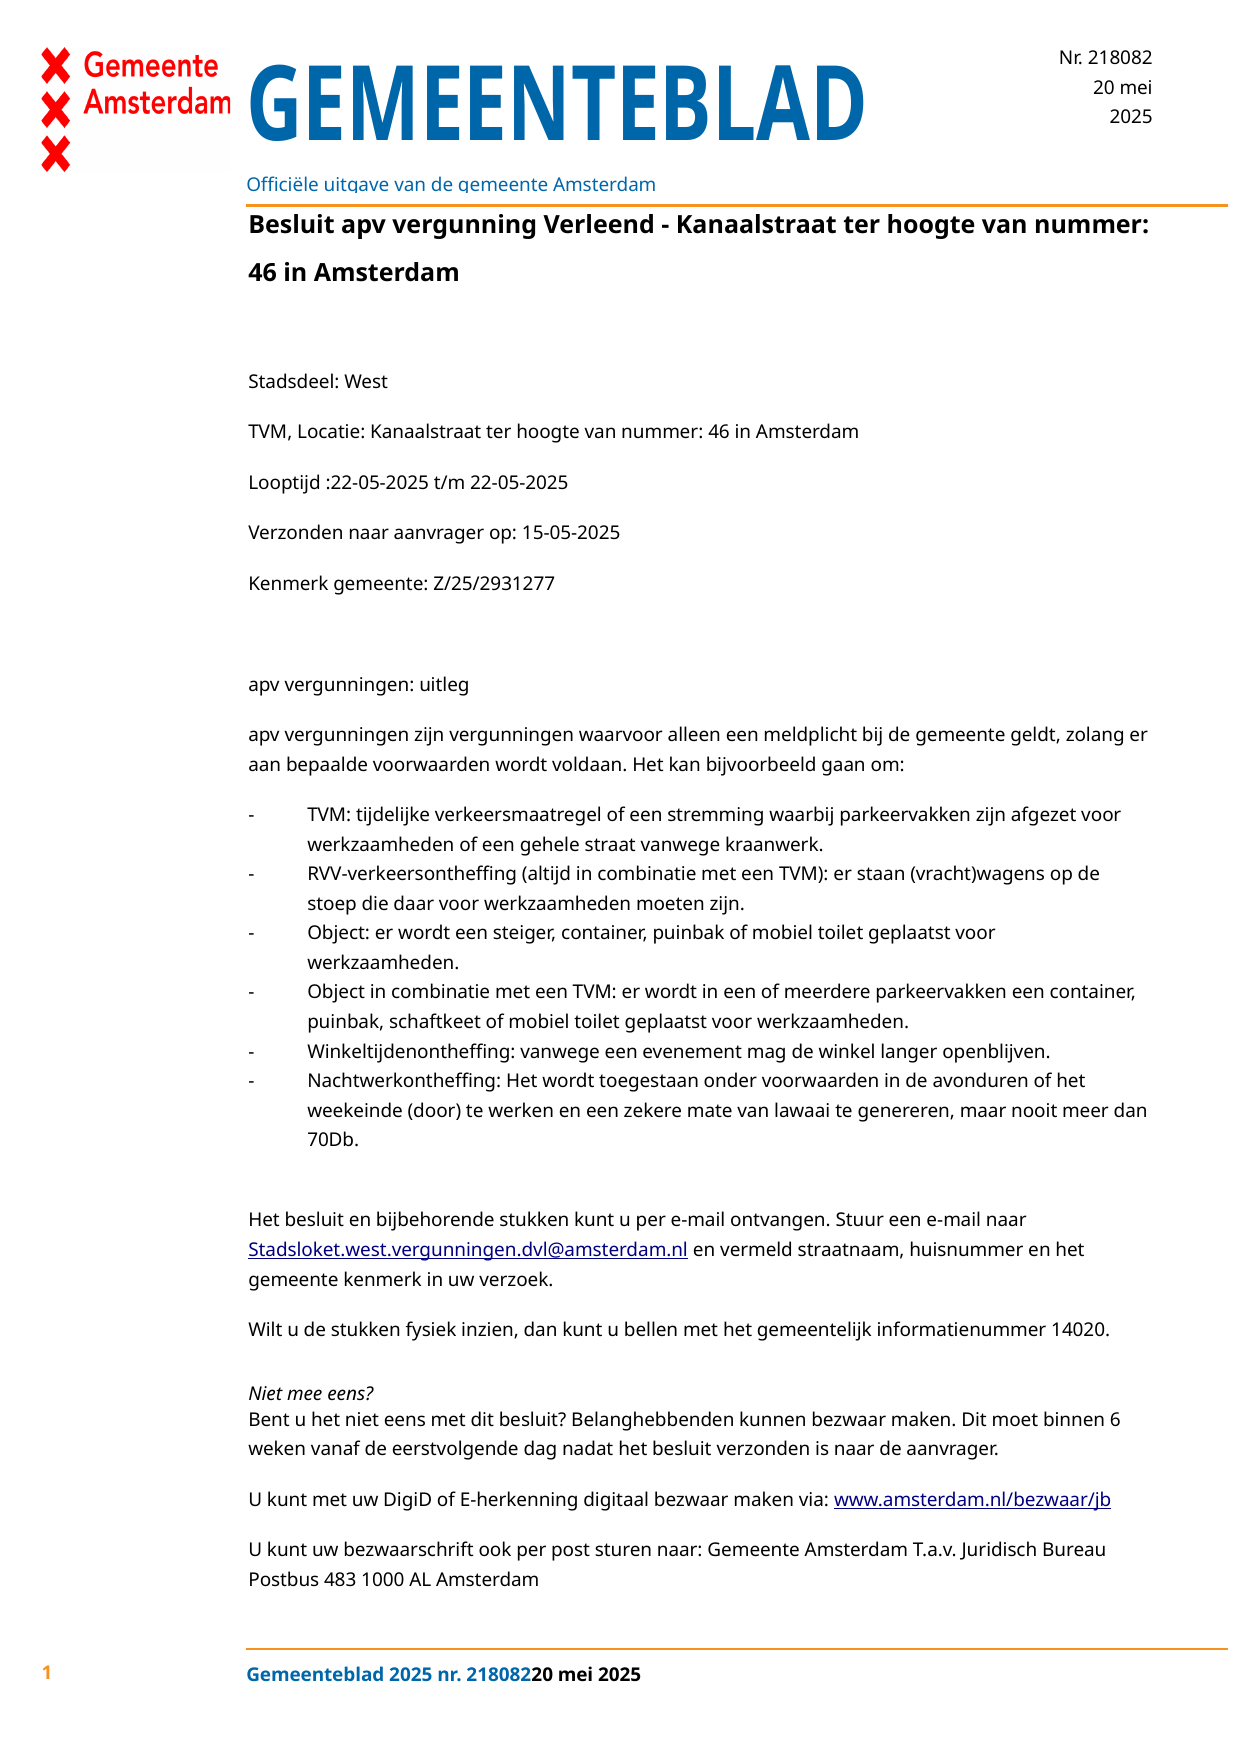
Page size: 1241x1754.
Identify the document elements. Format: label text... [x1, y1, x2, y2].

text Besluit apv vergunning Verleend - Kanaalstraat ter hoogte van nummer: 46 in Amsterdam [248, 207, 1152, 288]
text apv vergunningen: uitleg [248, 671, 1152, 697]
text Verzonden naar aanvrager op: 15-05-2025 [248, 519, 1152, 545]
list Object: er wordt een steiger, container, puinbak of mobiel toilet geplaatst voor werkzaamheden. [248, 919, 1152, 975]
list Object in combinatie met een TVM: er wordt in een of meerdere parkeervakken een container, puinbak, schaftkeet of mobiel toilet geplaatst voor werkzaamheden. [248, 979, 1152, 1034]
text Het besluit en bijbehorende stukken kunt u per e-mail ontvangen. Stuur een e-mail naar Stadsloket.west.vergunningen.dvl@amsterdam.nl en vermeld straatnaam, huisnummer en het gemeente kenmerk in uw verzoek. [248, 1207, 1152, 1292]
text U kunt met uw DigiD of E-herkenning digitaal bezwaar maken via: www.amsterdam.nl/bezwaar/jb [248, 1486, 1152, 1512]
text Niet mee eens? [248, 1380, 1152, 1406]
text TVM, Locatie: Kanaalstraat ter hoogte van nummer: 46 in Amsterdam [248, 419, 1152, 444]
text Wilt u de stukken fysiek inzien, dan kunt u bellen met het gemeentelijk informatienummer 14020. [248, 1316, 1152, 1342]
picture [41, 47, 231, 172]
text Stadsdeel: West [248, 368, 1152, 394]
text Looptijd :22-05-2025 t/m 22-05-2025 [248, 469, 1152, 495]
text U kunt uw bezwaarschrift ook per post sturen naar: Gemeente Amsterdam T.a.v. Juridisch Bureau Postbus 483 1000 AL Amsterdam [248, 1536, 1152, 1592]
text apv vergunningen zijn vergunningen waarvoor alleen een meldplicht bij de gemeente geldt, zolang er aan bepaalde voorwaarden wordt voldaan. Het kan bijvoorbeeld gaan om: [248, 721, 1152, 777]
list Nachtwerkontheffing: Het wordt toegestaan onder voorwaarden in de avonduren of het weekeinde (door) te werken en een zekere mate van lawaai te genereren, maar nooit meer dan 70Db. [248, 1067, 1152, 1152]
text Bent u het niet eens met dit besluit? Belanghebbenden kunnen bezwaar maken. Dit moet binnen 6 weken vanaf de eerstvolgende dag nadat het besluit verzonden is naar de aanvrager. [248, 1406, 1152, 1461]
list RVV-verkeersontheffing (altijd in combinatie met een TVM): er staan (vracht)wagens op de stoep die daar voor werkzaamheden moeten zijn. [248, 860, 1152, 916]
list Winkeltijdenontheffing: vanwege een evenement mag de winkel langer openblijven. [248, 1038, 1152, 1064]
text Kenmerk gemeente: Z/25/2931277 [248, 570, 1152, 596]
list TVM: tijdelijke verkeersmaatregel of een stremming waarbij parkeervakken zijn afgezet voor werkzaamheden of een gehele straat vanwege kraanwerk. [248, 801, 1152, 857]
